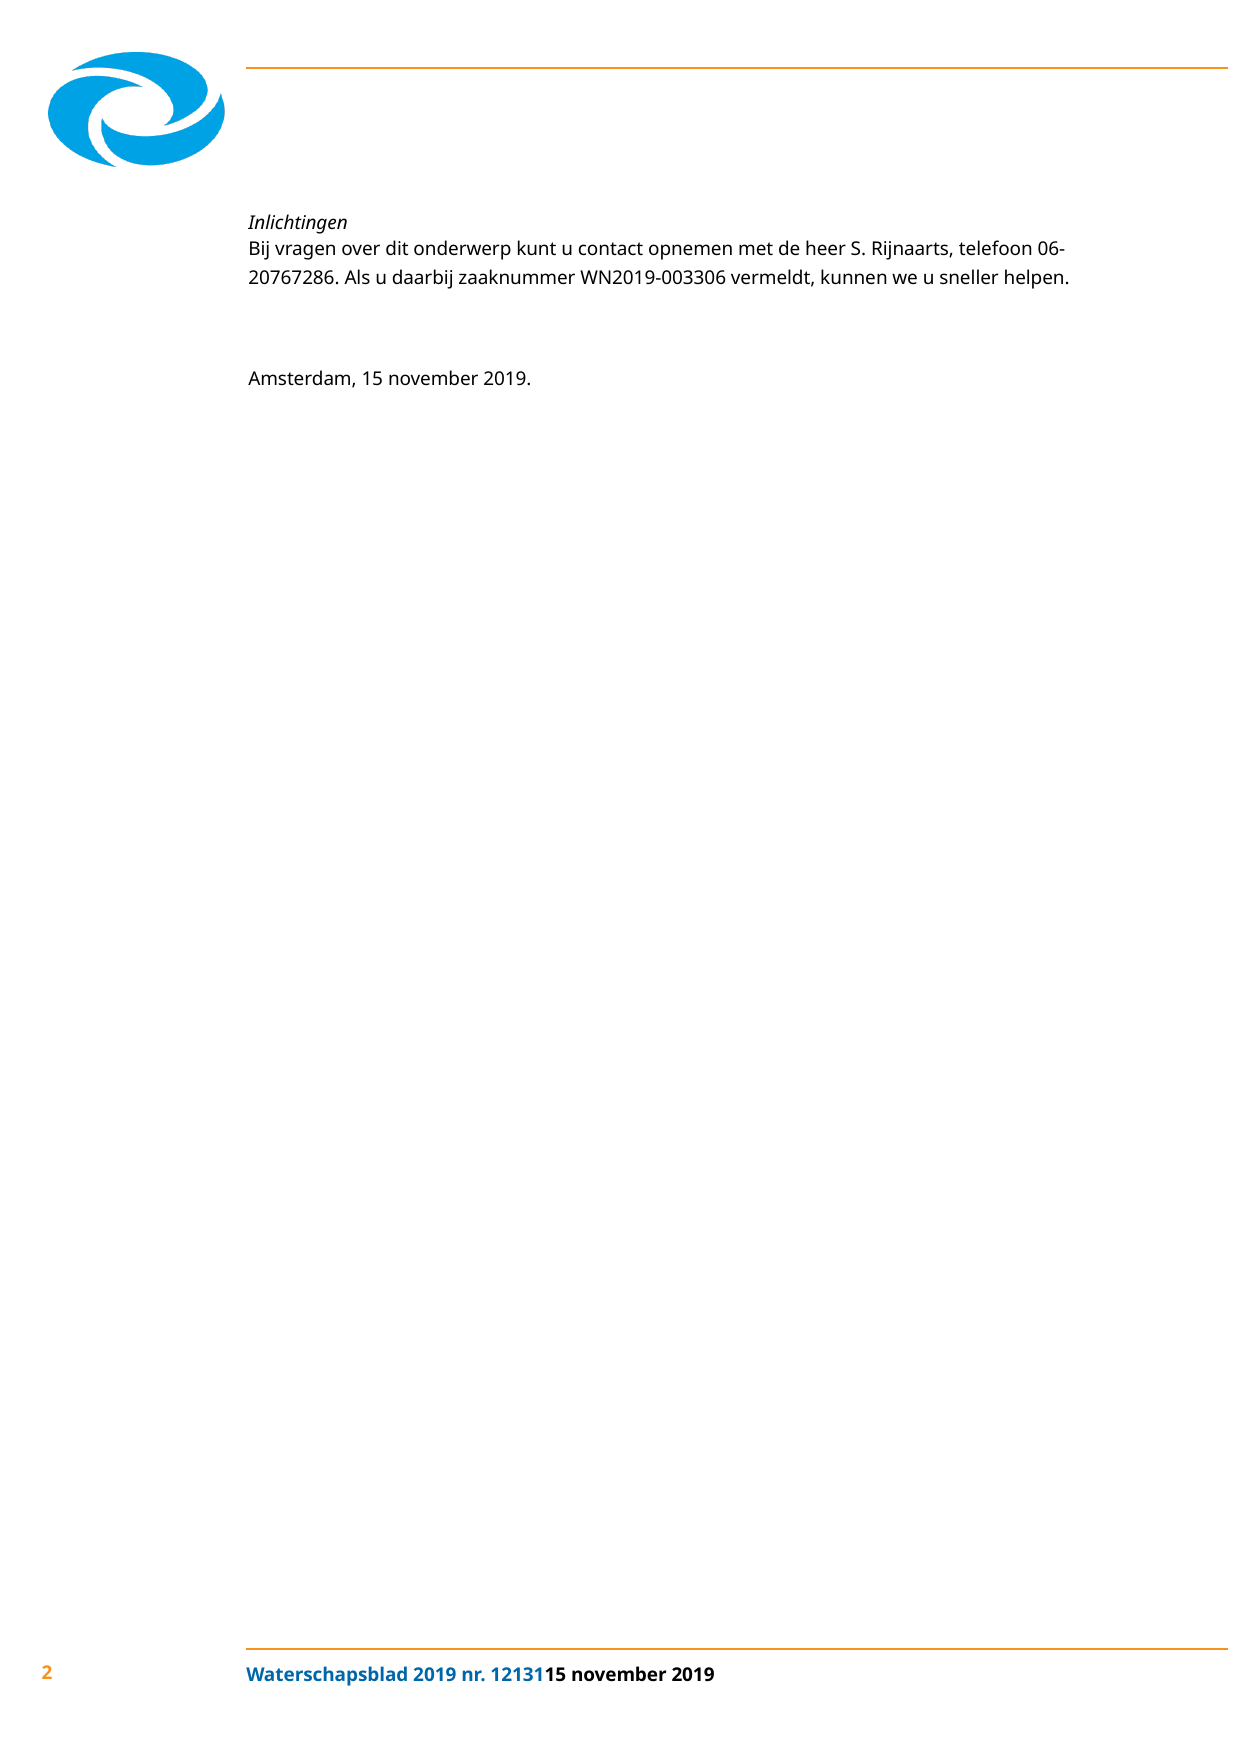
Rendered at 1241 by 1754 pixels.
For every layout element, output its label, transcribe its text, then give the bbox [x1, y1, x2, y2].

text Inlichtingen [248, 209, 1152, 235]
picture [41, 47, 231, 172]
text Bij vragen over dit onderwerp kunt u contact opnemen met de heer S. Rijnaarts, telefoon 06-20767286. Als u daarbij zaaknummer WN2019-003306 vermeldt, kunnen we u sneller helpen. [248, 235, 1152, 290]
text Amsterdam, 15 november 2019. [248, 365, 1152, 391]
